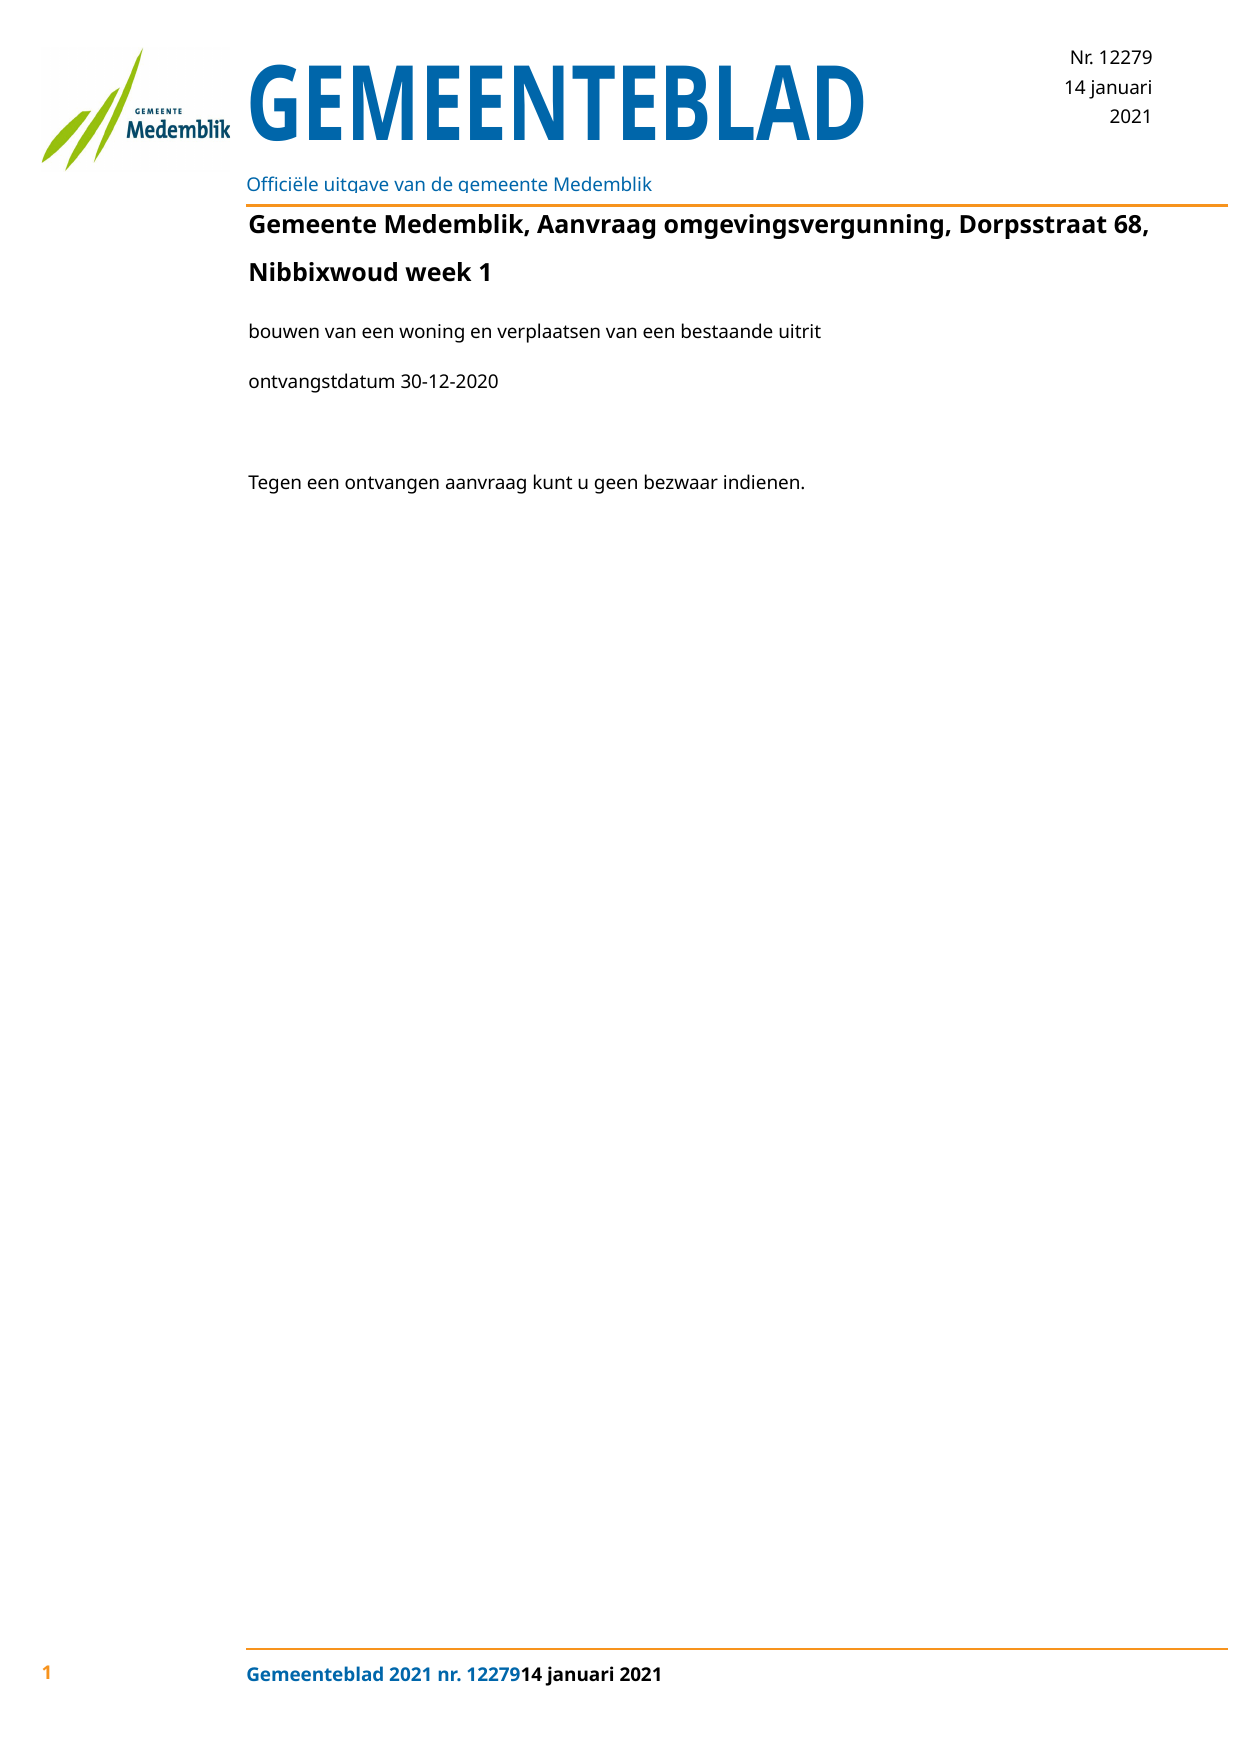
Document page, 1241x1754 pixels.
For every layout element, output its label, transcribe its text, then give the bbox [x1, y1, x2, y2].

picture [41, 47, 231, 172]
text ontvangstdatum 30-12-2020 [248, 368, 1152, 394]
text Gemeente Medemblik, Aanvraag omgevingsvergunning, Dorpsstraat 68, Nibbixwoud week 1 [248, 207, 1152, 288]
text Tegen een ontvangen aanvraag kunt u geen bezwaar indienen. [248, 469, 1152, 495]
text bouwen van een woning en verplaatsen van een bestaande uitrit [248, 318, 1152, 344]
